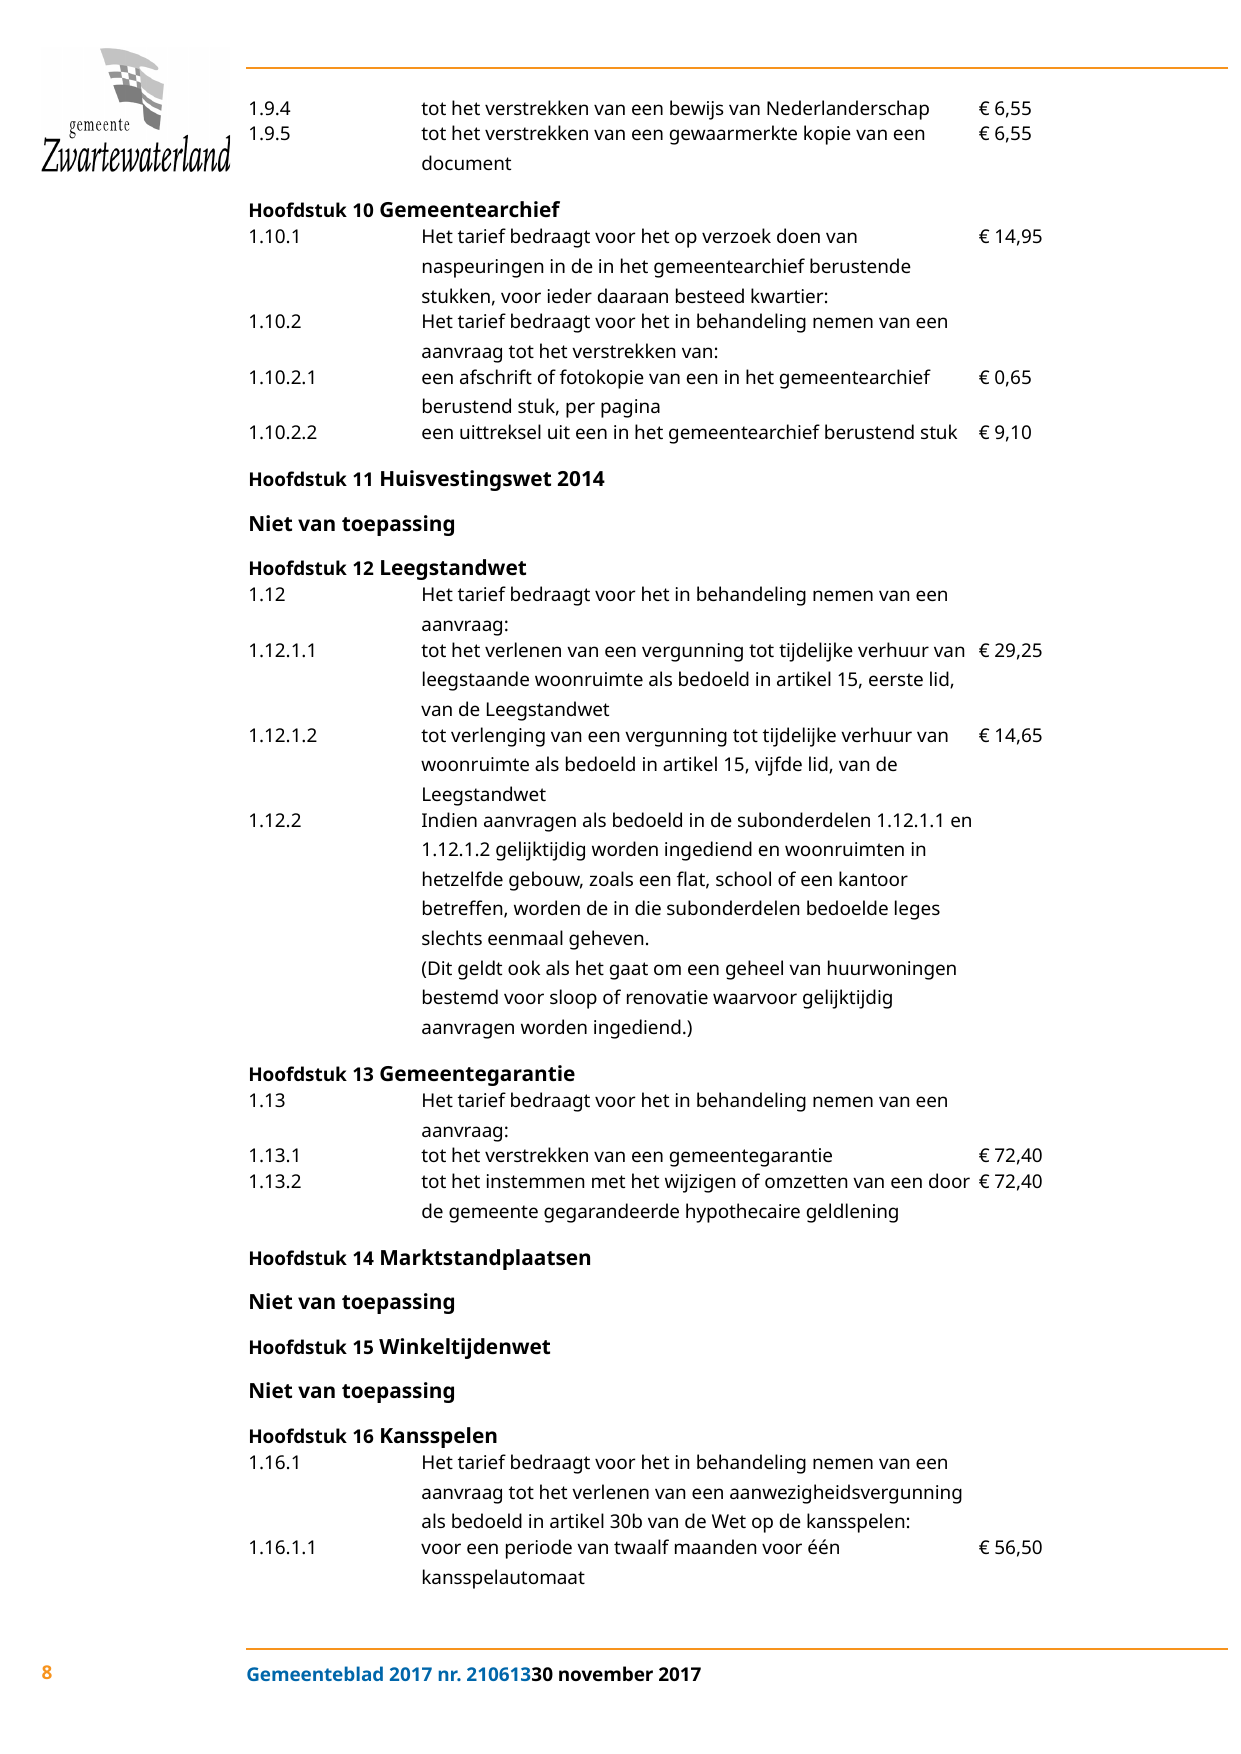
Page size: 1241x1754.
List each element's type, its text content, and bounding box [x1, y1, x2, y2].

table_header 1.16.1 [248, 1450, 421, 1534]
table_cell 1.13.2 [248, 1169, 421, 1224]
table_cell Het tarief bedraagt voor het in behandeling nemen van een aanvraag tot het verstrekken van: [421, 309, 978, 364]
table_cell tot het verlenen van een vergunning tot tijdelijke verhuur van leegstaande woonruimte als bedoeld in artikel 15, eerste lid, van de Leegstandwet [421, 637, 978, 722]
table_header Het tarief bedraagt voor het in behandeling nemen van een aanvraag: [421, 1088, 978, 1143]
table_cell 1.10.2.2 [248, 419, 421, 445]
picture [41, 47, 231, 172]
text Niet van toepassing [248, 1376, 1152, 1405]
text Hoofdstuk 13 Gemeentegarantie [248, 1059, 1152, 1087]
text Hoofdstuk 11 Huisvestingswet 2014 [248, 464, 1152, 493]
table_cell 1.10.2.1 [248, 364, 421, 419]
text Hoofdstuk 16 Kansspelen [248, 1421, 1152, 1449]
table_header [979, 1088, 1152, 1143]
table_header 1.10.1 [248, 224, 421, 308]
table_cell € 0,65 [979, 364, 1152, 419]
table_cell € 6,55 [979, 95, 1152, 121]
table_cell € 6,55 [979, 121, 1152, 176]
table_cell 1.12.2 [248, 807, 421, 1039]
table_cell 1.13.1 [248, 1143, 421, 1168]
text Hoofdstuk 10 Gemeentearchief [248, 195, 1152, 223]
table_header 1.13 [248, 1088, 421, 1143]
text Niet van toepassing [248, 509, 1152, 537]
table_cell voor een periode van twaalf maanden voor één kansspelautomaat [421, 1534, 978, 1590]
text Niet van toepassing [248, 1287, 1152, 1316]
table_cell 1.16.1.1 [248, 1534, 421, 1590]
table_header Het tarief bedraagt voor het in behandeling nemen van een aanvraag tot het verlenen van een aanwezigheidsvergunning als bedoeld in artikel 30b van de Wet op de kansspelen: [421, 1450, 978, 1534]
table_cell 1.9.4 [248, 95, 421, 121]
text Hoofdstuk 14 Marktstandplaatsen [248, 1243, 1152, 1271]
table_cell een uittreksel uit een in het gemeentearchief berustend stuk [421, 419, 978, 445]
table_cell tot het verstrekken van een gemeentegarantie [421, 1143, 978, 1168]
table_cell € 72,40 [979, 1169, 1152, 1224]
table_cell 1.12.1.2 [248, 722, 421, 807]
table_header 1.12 [248, 582, 421, 637]
table_header € 14,95 [979, 224, 1152, 308]
table_header Het tarief bedraagt voor het in behandeling nemen van een aanvraag: [421, 582, 978, 637]
table_cell tot het verstrekken van een gewaarmerkte kopie van een document [421, 121, 978, 176]
table_cell € 14,65 [979, 722, 1152, 807]
text Hoofdstuk 15 Winkeltijdenwet [248, 1332, 1152, 1360]
table_cell € 72,40 [979, 1143, 1152, 1168]
table_cell Indien aanvragen als bedoeld in de subonderdelen 1.12.1.1 en 1.12.1.2 gelijktijdig worden ingediend en woonruimten in hetzelfde gebouw, zoals een flat, school of een kantoor betreffen, worden de in die subonderdelen bedoelde leges slechts eenmaal geheven. (Dit geldt ook als het gaat om een geheel van huurwoningen bestemd voor sloop of renovatie waarvoor gelijktijdig aanvragen worden ingediend.) [421, 807, 978, 1039]
table_cell [979, 309, 1152, 364]
table_header [979, 582, 1152, 637]
table_cell een afschrift of fotokopie van een in het gemeentearchief berustend stuk, per pagina [421, 364, 978, 419]
table_cell € 29,25 [979, 637, 1152, 722]
table_cell tot het instemmen met het wijzigen of omzetten van een door de gemeente gegarandeerde hypothecaire geldlening [421, 1169, 978, 1224]
table_header Het tarief bedraagt voor het op verzoek doen van naspeuringen in de in het gemeentearchief berustende stukken, voor ieder daaraan besteed kwartier: [421, 224, 978, 308]
table_cell tot het verstrekken van een bewijs van Nederlanderschap [421, 95, 978, 121]
table_cell tot verlenging van een vergunning tot tijdelijke verhuur van woonruimte als bedoeld in artikel 15, vijfde lid, van de Leegstandwet [421, 722, 978, 807]
table_cell 1.9.5 [248, 121, 421, 176]
table_cell € 56,50 [979, 1534, 1152, 1590]
table_header [979, 1450, 1152, 1534]
table_cell 1.12.1.1 [248, 637, 421, 722]
text Hoofdstuk 12 Leegstandwet [248, 553, 1152, 582]
table_cell 1.10.2 [248, 309, 421, 364]
table_cell € 9,10 [979, 419, 1152, 445]
